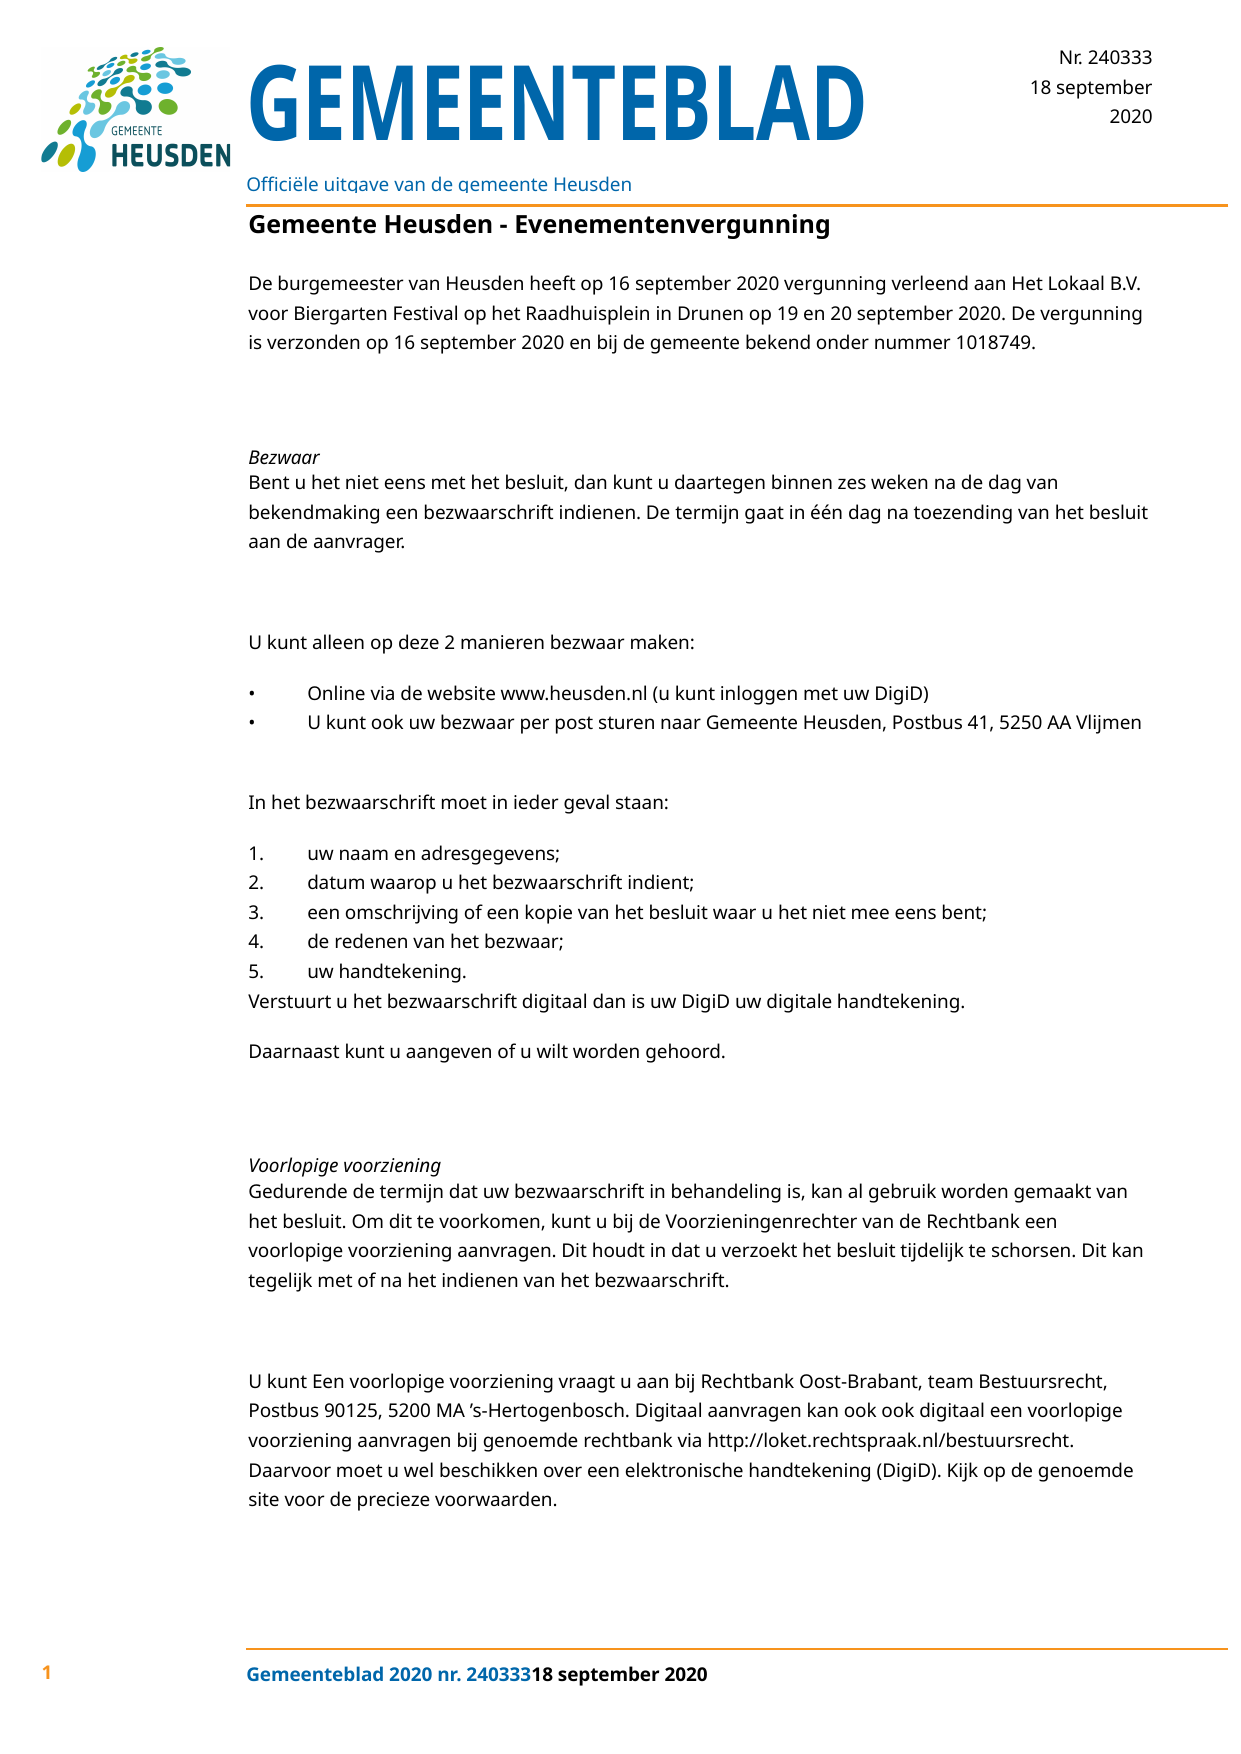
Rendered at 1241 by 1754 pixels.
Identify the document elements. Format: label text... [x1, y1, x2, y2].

text Gedurende de termijn dat uw bezwaarschrift in behandeling is, kan al gebruik worden gemaakt van het besluit. Om dit te voorkomen, kunt u bij de Voorzieningenrechter van de Rechtbank een voorlopige voorziening aanvragen. Dit houdt in dat u verzoekt het besluit tijdelijk te schorsen. Dit kan tegelijk met of na het indienen van het bezwaarschrift. [248, 1178, 1152, 1293]
text Voorlopige voorziening [248, 1153, 1152, 1178]
text Daarnaast kunt u aangeven of u wilt worden gehoord. [248, 1038, 1152, 1064]
text In het bezwaarschrift moet in ieder geval staan: [248, 789, 1152, 815]
text Bezwaar [248, 444, 1152, 469]
list uw handtekening. [248, 958, 1152, 984]
text Gemeente Heusden - Evenementenvergunning [248, 207, 1152, 241]
list een omschrijving of een kopie van het besluit waar u het niet mee eens bent; [248, 899, 1152, 925]
text Verstuurt u het bezwaarschrift digitaal dan is uw DigiD uw digitale handtekening. [248, 988, 1152, 1014]
list datum waarop u het bezwaarschrift indient; [248, 869, 1152, 895]
text Bent u het niet eens met het besluit, dan kunt u daartegen binnen zes weken na de dag van bekendmaking een bezwaarschrift indienen. De termijn gaat in één dag na toezending van het besluit aan de aanvrager. [248, 469, 1152, 554]
list U kunt ook uw bezwaar per post sturen naar Gemeente Heusden, Postbus 41, 5250 AA Vlijmen [248, 709, 1152, 735]
text U kunt Een voorlopige voorziening vraagt u aan bij Rechtbank Oost-Brabant, team Bestuursrecht, Postbus 90125, 5200 MA ’s-Hertogenbosch. Digitaal aanvragen kan ook ook digitaal een voorlopige voorziening aanvragen bij genoemde rechtbank via http://loket.rechtspraak.nl/bestuursrecht. Daarvoor moet u wel beschikken over een elektronische handtekening (DigiD). Kijk op de genoemde site voor de precieze voorwaarden. [248, 1368, 1152, 1512]
picture [41, 47, 231, 172]
text U kunt alleen op deze 2 manieren bezwaar maken: [248, 629, 1152, 655]
list uw naam en adresgegevens; [248, 840, 1152, 866]
text De burgemeester van Heusden heeft op 16 september 2020 vergunning verleend aan Het Lokaal B.V. voor Biergarten Festival op het Raadhuisplein in Drunen op 19 en 20 september 2020. De vergunning is verzonden op 16 september 2020 en bij de gemeente bekend onder nummer 1018749. [248, 270, 1152, 355]
list de redenen van het bezwaar; [248, 929, 1152, 954]
list Online via de website www.heusden.nl (u kunt inloggen met uw DigiD) [248, 680, 1152, 706]
